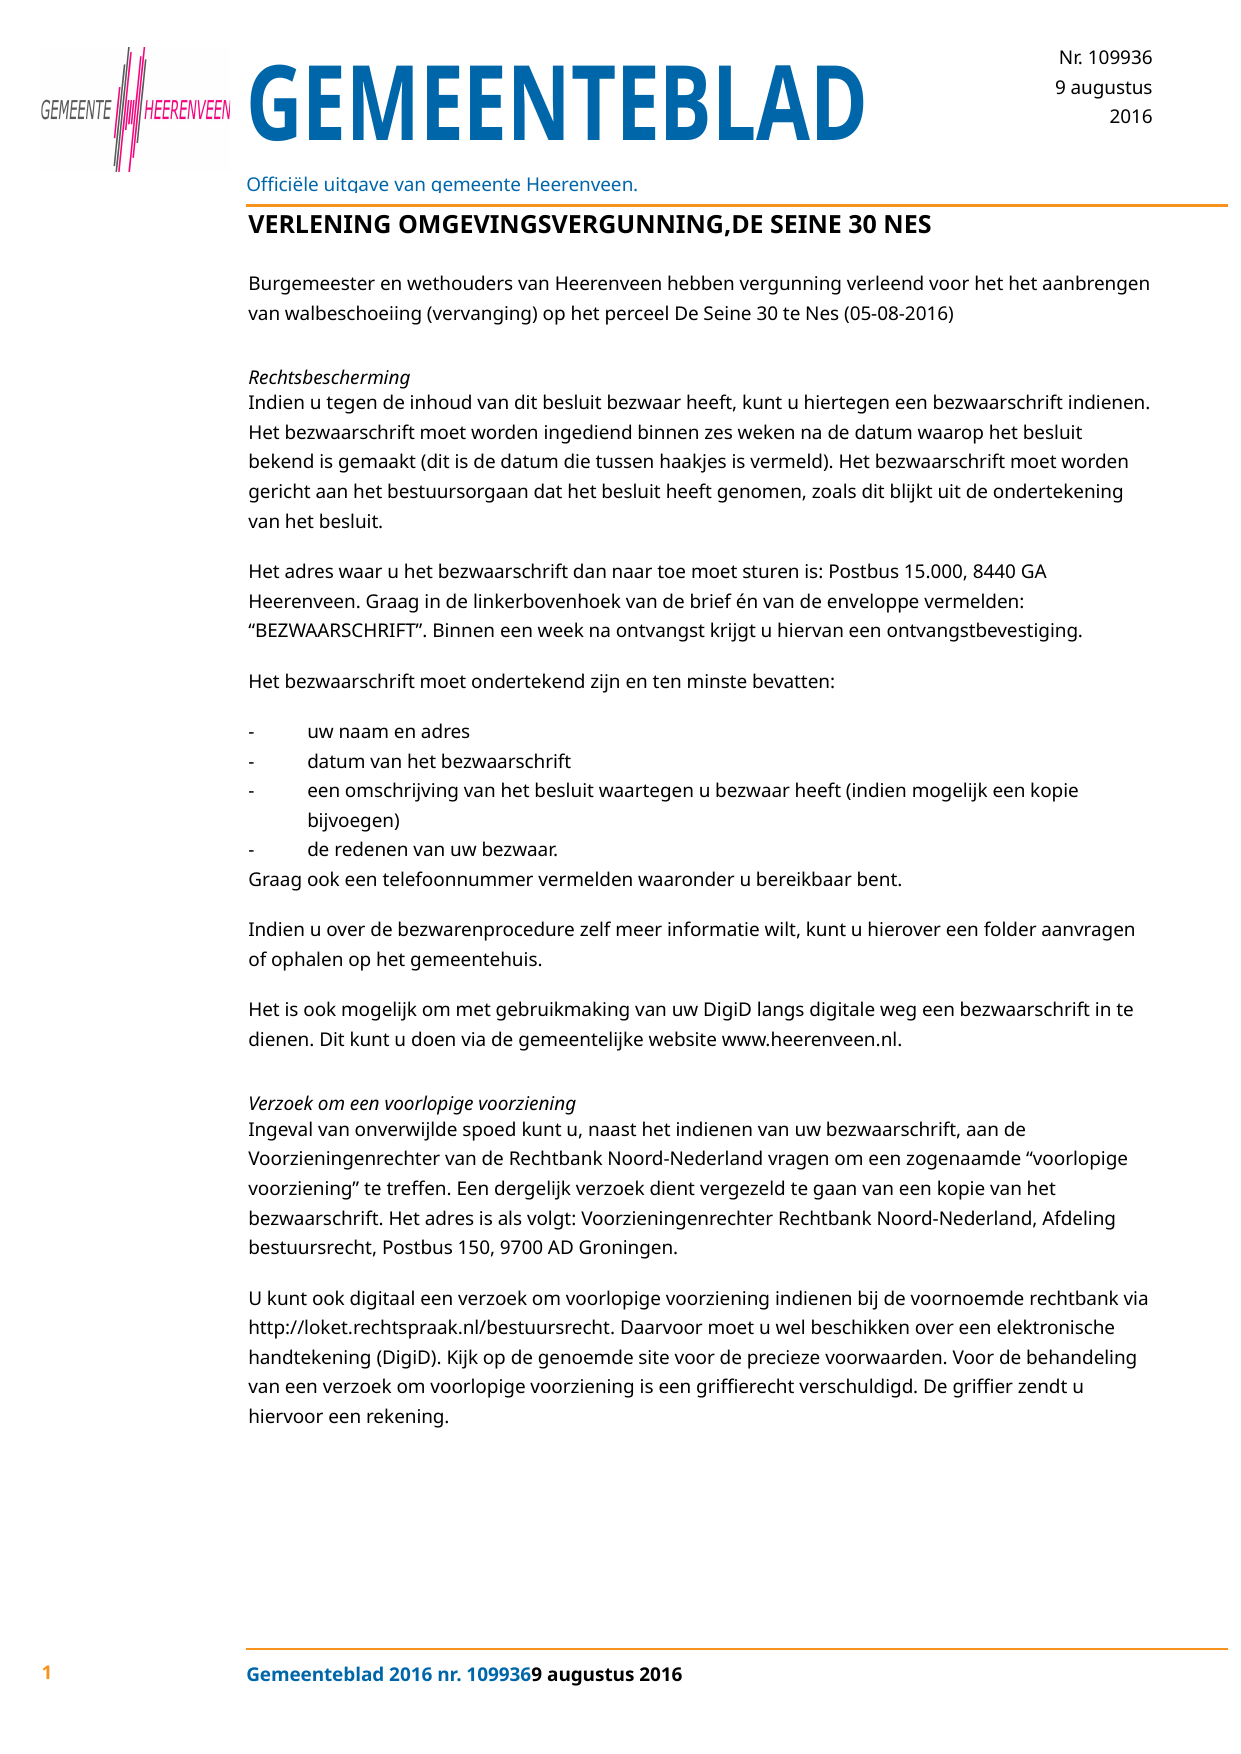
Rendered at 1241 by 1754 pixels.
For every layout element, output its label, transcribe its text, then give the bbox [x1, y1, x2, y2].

text U kunt ook digitaal een verzoek om voorlopige voorziening indienen bij de voornoemde rechtbank via http://loket.rechtspraak.nl/bestuursrecht. Daarvoor moet u wel beschikken over een elektronische handtekening (DigiD). Kijk op de genoemde site voor de precieze voorwaarden. Voor de behandeling van een verzoek om voorlopige voorziening is een griffierecht verschuldigd. De griffier zendt u hiervoor een rekening. [248, 1285, 1152, 1429]
text Burgemeester en wethouders van Heerenveen hebben vergunning verleend voor het het aanbrengen van walbeschoeiing (vervanging) op het perceel De Seine 30 te Nes (05-08-2016) [248, 270, 1152, 326]
text Graag ook een telefoonnummer vermelden waaronder u bereikbaar bent. [248, 866, 1152, 892]
list een omschrijving van het besluit waartegen u bezwaar heeft (indien mogelijk een kopie bijvoegen) [248, 777, 1152, 833]
list datum van het bezwaarschrift [248, 748, 1152, 774]
text Het bezwaarschrift moet ondertekend zijn en ten minste bevatten: [248, 668, 1152, 694]
text VERLENING OMGEVINGSVERGUNNING,DE SEINE 30 NES [248, 207, 1152, 241]
text Ingeval van onverwijlde spoed kunt u, naast het indienen van uw bezwaarschrift, aan de Voorzieningenrechter van de Rechtbank Noord-Nederland vragen om een zogenaamde “voorlopige voorziening” te treffen. Een dergelijk verzoek dient vergezeld te gaan van een kopie van het bezwaarschrift. Het adres is als volgt: Voorzieningenrechter Rechtbank Noord-Nederland, Afdeling bestuursrecht, Postbus 150, 9700 AD Groningen. [248, 1116, 1152, 1260]
text Indien u over de bezwarenprocedure zelf meer informatie wilt, kunt u hierover een folder aanvragen of ophalen op het gemeentehuis. [248, 917, 1152, 972]
list uw naam en adres [248, 718, 1152, 744]
text Verzoek om een voorlopige voorziening [248, 1090, 1152, 1116]
text Indien u tegen de inhoud van dit besluit bezwaar heeft, kunt u hiertegen een bezwaarschrift indienen. Het bezwaarschrift moet worden ingediend binnen zes weken na de datum waarop het besluit bekend is gemaakt (dit is de datum die tussen haakjes is vermeld). Het bezwaarschrift moet worden gericht aan het bestuursorgaan dat het besluit heeft genomen, zoals dit blijkt uit de ondertekening van het besluit. [248, 389, 1152, 534]
text Het is ook mogelijk om met gebruikmaking van uw DigiD langs digitale weg een bezwaarschrift in te dienen. Dit kunt u doen via de gemeentelijke website www.heerenveen.nl. [248, 997, 1152, 1052]
text Rechtsbescherming [248, 364, 1152, 389]
text Het adres waar u het bezwaarschrift dan naar toe moet sturen is: Postbus 15.000, 8440 GA Heerenveen. Graag in de linkerbovenhoek van de brief én van de enveloppe vermelden: “BEZWAARSCHRIFT”. Binnen een week na ontvangst krijgt u hiervan een ontvangstbevestiging. [248, 558, 1152, 643]
picture [41, 47, 231, 172]
list de redenen van uw bezwaar. [248, 837, 1152, 862]
